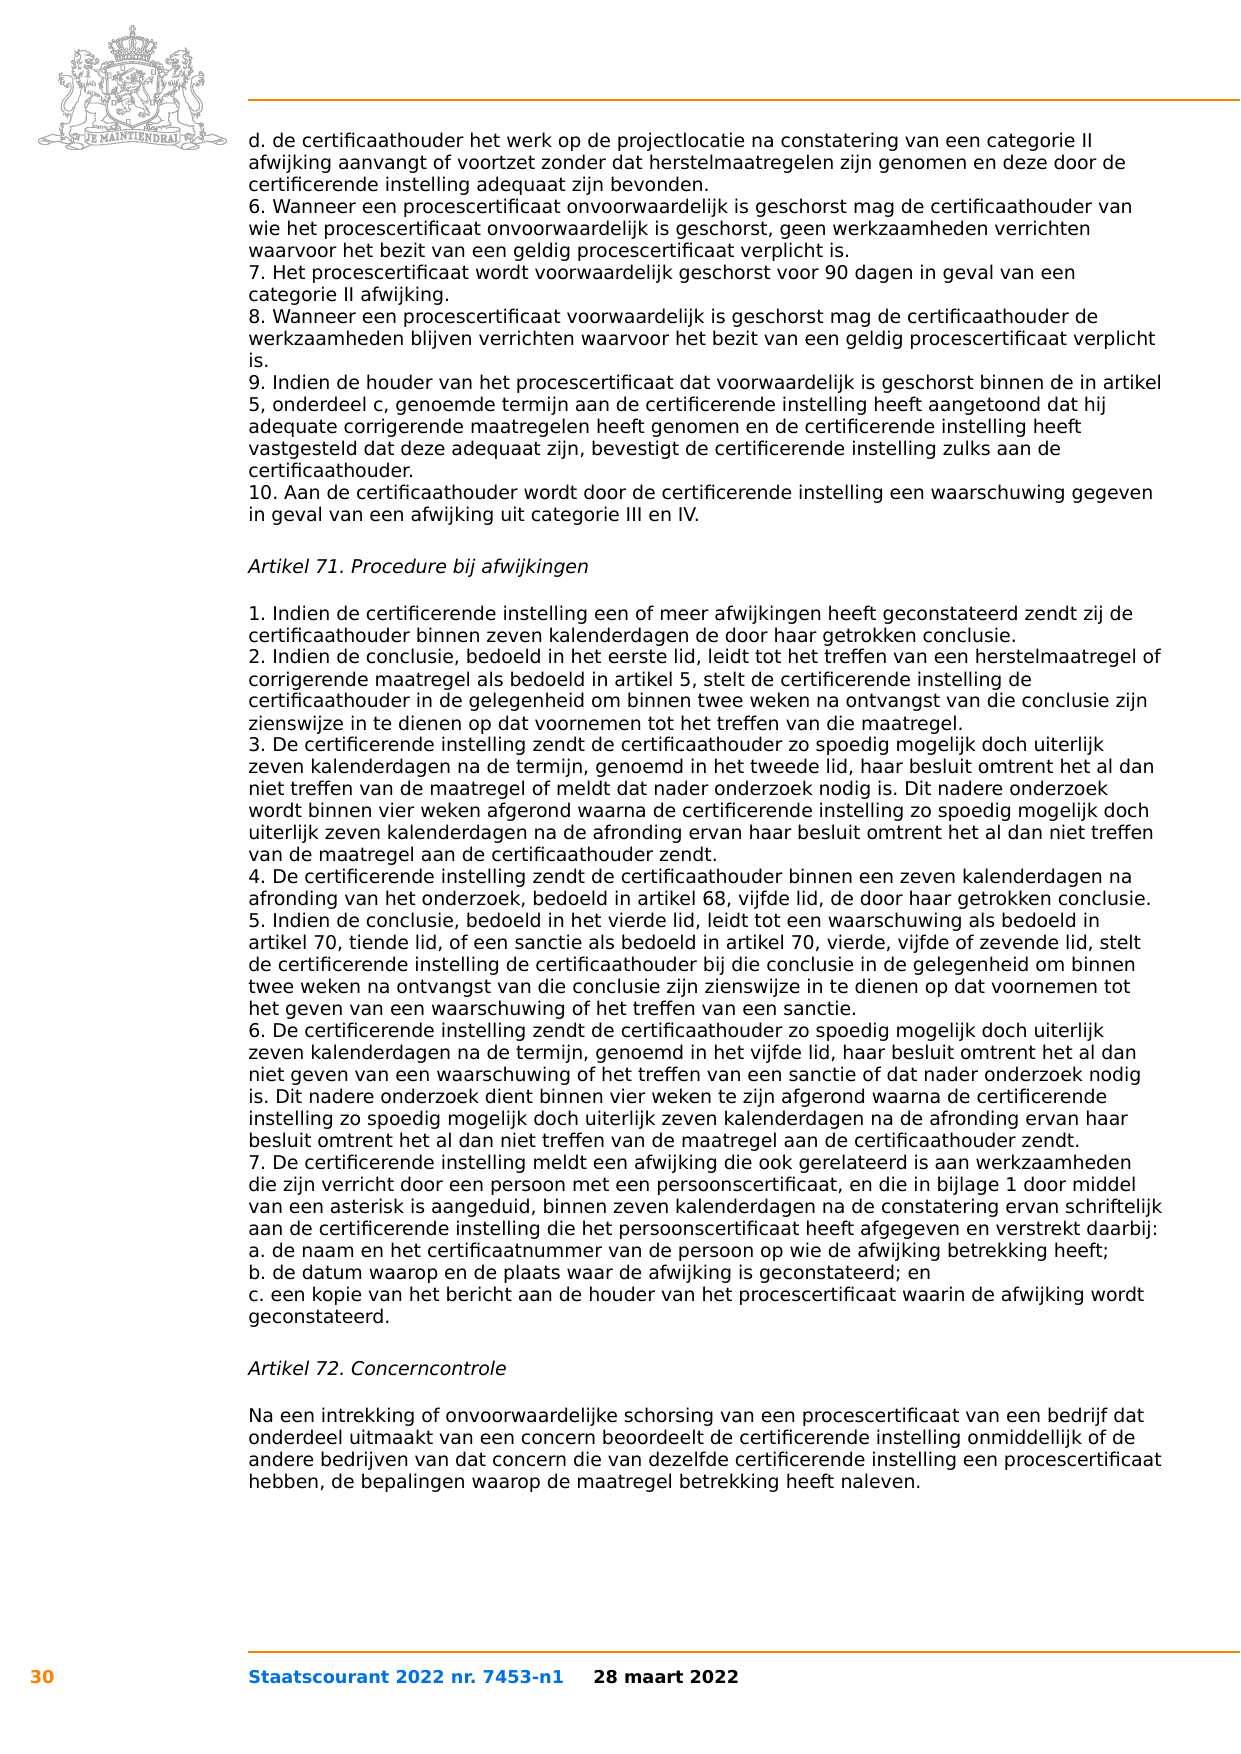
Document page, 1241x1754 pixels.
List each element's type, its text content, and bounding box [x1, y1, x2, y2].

text 1. Indien de certificerende instelling een of meer afwijkingen heeft geconstateerd zendt zij de certificaathouder binnen zeven kalenderdagen de door haar getrokken conclusie. [248, 602, 1163, 646]
text 10. Aan de certificaathouder wordt door de certificerende instelling een waarschuwing gegeven in geval van een afwijking uit categorie III en IV. [248, 482, 1163, 526]
text 9. Indien de houder van het procescertificaat dat voorwaardelijk is geschorst binnen de in artikel 5, onderdeel c, genoemde termijn aan de certificerende instelling heeft aangetoond dat hij adequate corrigerende maatregelen heeft genomen en de certificerende instelling heeft vastgesteld dat deze adequaat zijn, bevestigt de certificerende instelling zulks aan de certificaathouder. [248, 372, 1163, 482]
text 2. Indien de conclusie, bedoeld in het eerste lid, leidt tot het treffen van een herstelmaatregel of corrigerende maatregel als bedoeld in artikel 5, stelt de certificerende instelling de certificaathouder in de gelegenheid om binnen twee weken na ontvangst van die conclusie zijn zienswijze in te dienen op dat voornemen tot het treffen van die maatregel. [248, 646, 1163, 734]
text 6. Wanneer een procescertificaat onvoorwaardelijk is geschorst mag de certificaathouder van wie het procescertificaat onvoorwaardelijk is geschorst, geen werkzaamheden verrichten waarvoor het bezit van een geldig procescertificaat verplicht is. [248, 196, 1163, 262]
text 7. De certificerende instelling meldt een afwijking die ook gerelateerd is aan werkzaamheden die zijn verricht door een persoon met een persoonscertificaat, en die in bijlage 1 door middel van een asterisk is aangeduid, binnen zeven kalenderdagen na de constatering ervan schriftelijk aan de certificerende instelling die het persoonscertificaat heeft afgegeven en verstrekt daarbij: [248, 1152, 1163, 1240]
text 5. Indien de conclusie, bedoeld in het vierde lid, leidt tot een waarschuwing als bedoeld in artikel 70, tiende lid, of een sanctie als bedoeld in artikel 70, vierde, vijfde of zevende lid, stelt de certificerende instelling de certificaathouder bij die conclusie in de gelegenheid om binnen twee weken na ontvangst van die conclusie zijn zienswijze in te dienen op dat voornemen tot het geven van een waarschuwing of het treffen van een sanctie. [248, 910, 1163, 1020]
subtitle Artikel 71. Procedure bij afwijkingen [248, 556, 1163, 577]
text 8. Wanneer een procescertificaat voorwaardelijk is geschorst mag de certificaathouder de werkzaamheden blijven verrichten waarvoor het bezit van een geldig procescertificaat verplicht is. [248, 306, 1163, 372]
text 7. Het procescertificaat wordt voorwaardelijk geschorst voor 90 dagen in geval van een categorie II afwijking. [248, 262, 1163, 306]
picture [38, 25, 227, 150]
text d. de certificaathouder het werk op de projectlocatie na constatering van een categorie II afwijking aanvangt of voortzet zonder dat herstelmaatregelen zijn genomen en deze door de certificerende instelling adequaat zijn bevonden. [248, 130, 1163, 196]
text b. de datum waarop en de plaats waar de afwijking is geconstateerd; en [248, 1262, 1163, 1284]
text a. de naam en het certificaatnummer van de persoon op wie de afwijking betrekking heeft; [248, 1240, 1163, 1262]
text 3. De certificerende instelling zendt de certificaathouder zo spoedig mogelijk doch uiterlijk zeven kalenderdagen na de termijn, genoemd in het tweede lid, haar besluit omtrent het al dan niet treffen van de maatregel of meldt dat nader onderzoek nodig is. Dit nadere onderzoek wordt binnen vier weken afgerond waarna de certificerende instelling zo spoedig mogelijk doch uiterlijk zeven kalenderdagen na de afronding ervan haar besluit omtrent het al dan niet treffen van de maatregel aan de certificaathouder zendt. [248, 734, 1163, 866]
text c. een kopie van het bericht aan de houder van het procescertificaat waarin de afwijking wordt geconstateerd. [248, 1284, 1163, 1328]
text 4. De certificerende instelling zendt de certificaathouder binnen een zeven kalenderdagen na afronding van het onderzoek, bedoeld in artikel 68, vijfde lid, de door haar getrokken conclusie. [248, 866, 1163, 910]
text Na een intrekking of onvoorwaardelijke schorsing van een procescertificaat van een bedrijf dat onderdeel uitmaakt van een concern beoordeelt de certificerende instelling onmiddellijk of de andere bedrijven van dat concern die van dezelfde certificerende instelling een procescertificaat hebben, de bepalingen waarop de maatregel betrekking heeft naleven. [248, 1405, 1163, 1493]
subtitle Artikel 72. Concerncontrole [248, 1358, 1163, 1380]
text 6. De certificerende instelling zendt de certificaathouder zo spoedig mogelijk doch uiterlijk zeven kalenderdagen na de termijn, genoemd in het vijfde lid, haar besluit omtrent het al dan niet geven van een waarschuwing of het treffen van een sanctie of dat nader onderzoek nodig is. Dit nadere onderzoek dient binnen vier weken te zijn afgerond waarna de certificerende instelling zo spoedig mogelijk doch uiterlijk zeven kalenderdagen na de afronding ervan haar besluit omtrent het al dan niet treffen van de maatregel aan de certificaathouder zendt. [248, 1020, 1163, 1152]
